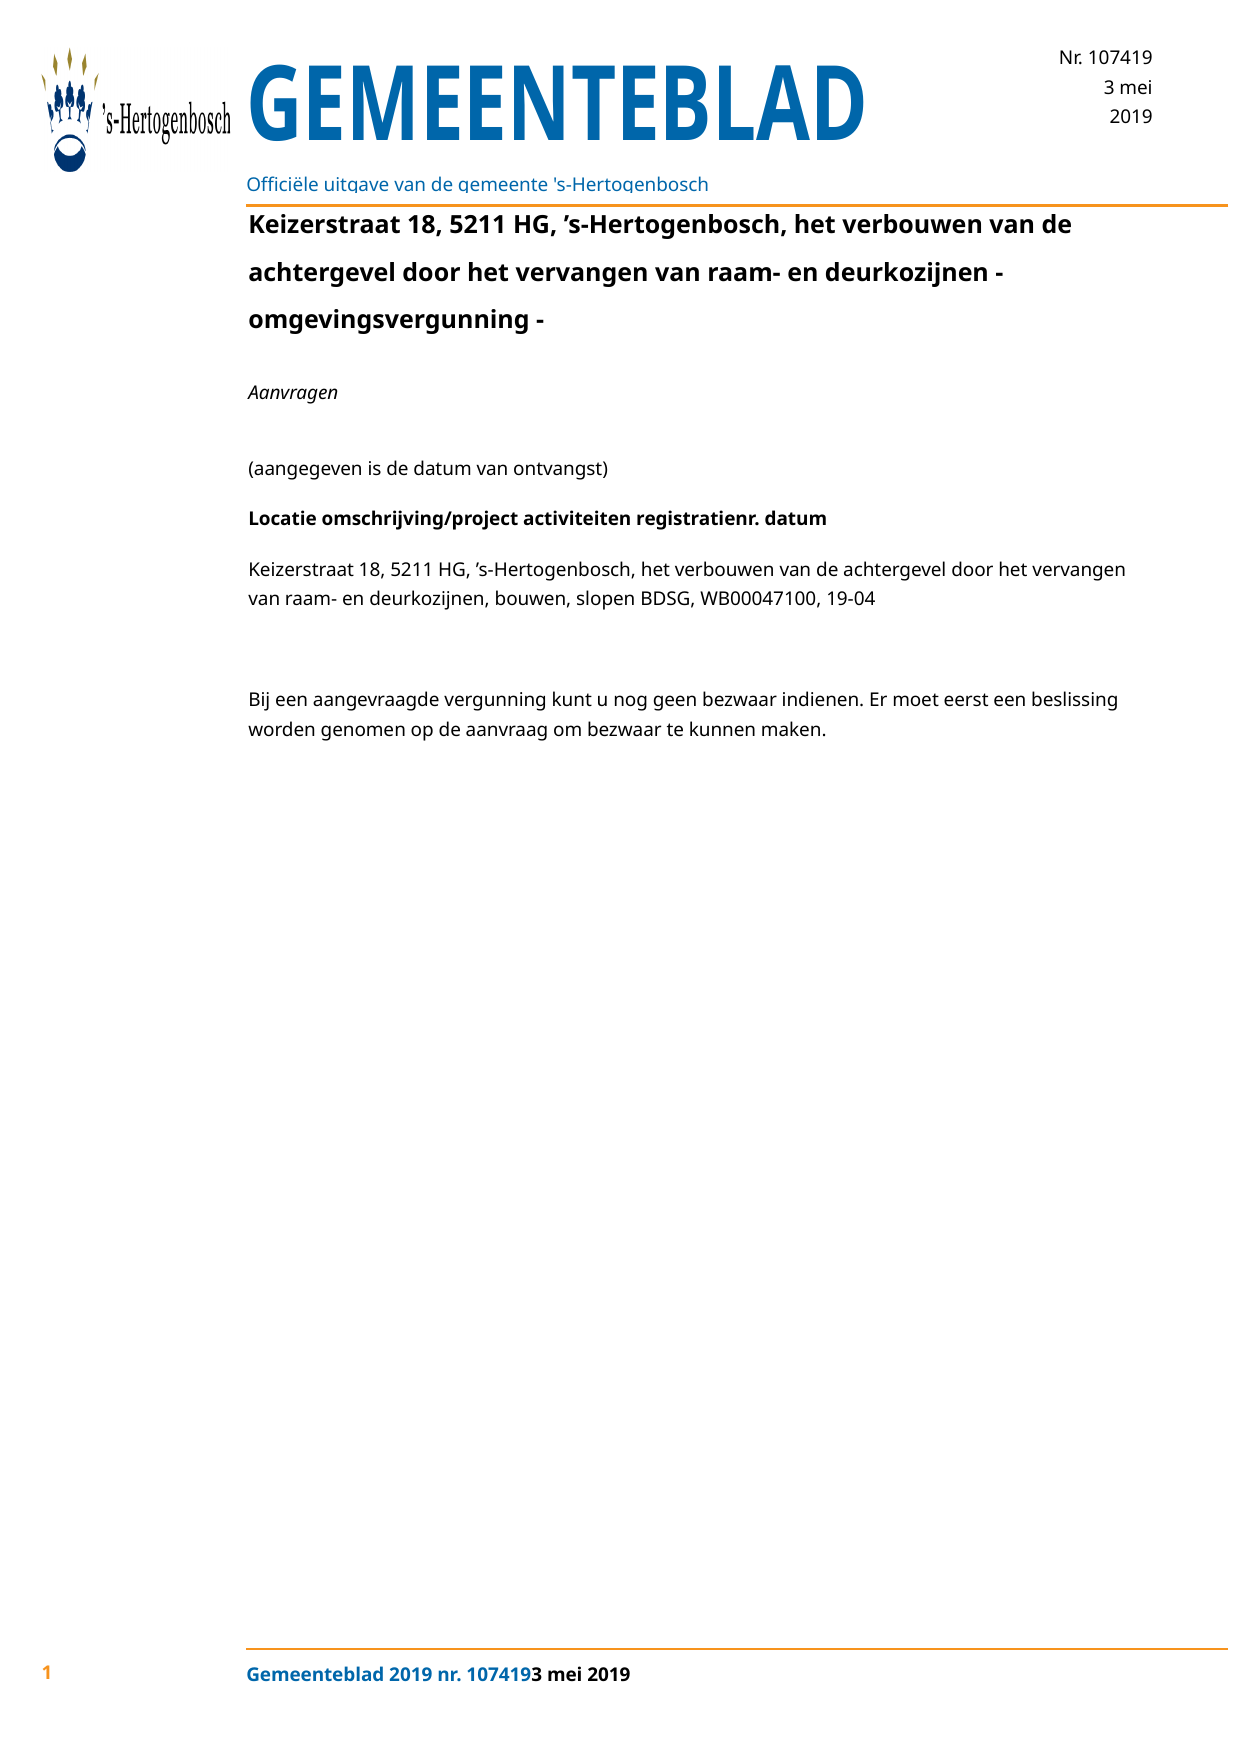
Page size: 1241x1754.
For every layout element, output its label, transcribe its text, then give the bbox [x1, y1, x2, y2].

text Keizerstraat 18, 5211 HG, ’s-Hertogenbosch, het verbouwen van de achtergevel door het vervangen van raam- en deurkozijnen, bouwen, slopen BDSG, WB00047100, 19-04 [248, 556, 1152, 611]
text Keizerstraat 18, 5211 HG, ’s-Hertogenbosch, het verbouwen van de achtergevel door het vervangen van raam- en deurkozijnen - omgevingsvergunning - [248, 207, 1152, 336]
text (aangegeven is de datum van ontvangst) [248, 455, 1152, 481]
text Aanvragen [248, 379, 1152, 405]
text Bij een aangevraagde vergunning kunt u nog geen bezwaar indienen. Er moet eerst een beslissing worden genomen op de aanvraag om bezwaar te kunnen maken. [248, 686, 1152, 742]
text Locatie omschrijving/project activiteiten registratienr. datum [248, 506, 1152, 531]
picture [41, 47, 231, 172]
